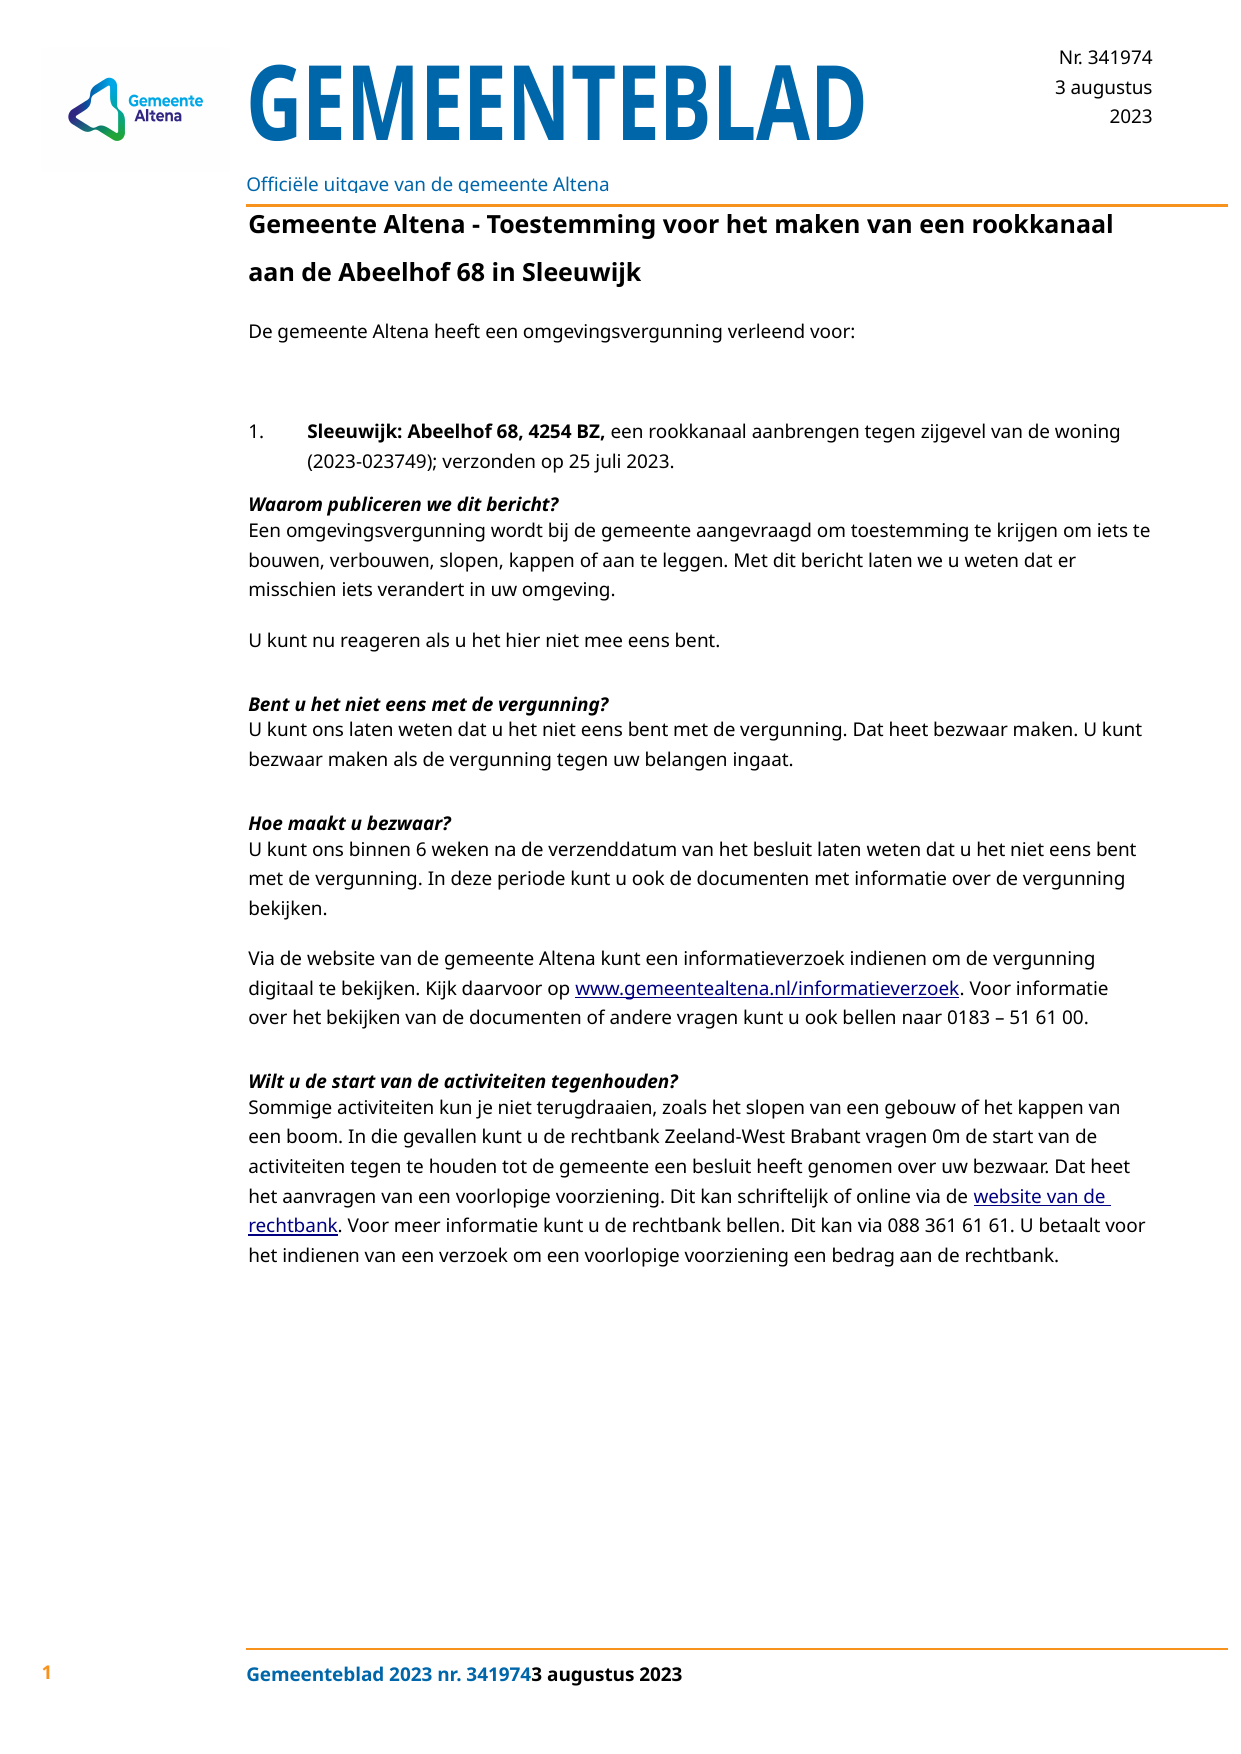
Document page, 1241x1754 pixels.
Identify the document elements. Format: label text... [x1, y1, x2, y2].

text Hoe maakt u bezwaar? [248, 810, 1152, 836]
text Een omgevingsvergunning wordt bij de gemeente aangevraagd om toestemming te krijgen om iets te bouwen, verbouwen, slopen, kappen of aan te leggen. Met dit bericht laten we u weten dat er misschien iets verandert in uw omgeving. [248, 517, 1152, 602]
text Wilt u de start van de activiteiten tegenhouden? [248, 1068, 1152, 1094]
list Sleeuwijk: Abeelhof 68, 4254 BZ, een rookkanaal aanbrengen tegen zijgevel van de woning (2023-023749); verzonden op 25 juli 2023. [248, 419, 1152, 474]
text U kunt ons binnen 6 weken na de verzenddatum van het besluit laten weten dat u het niet eens bent met de vergunning. In deze periode kunt u ook de documenten met informatie over de vergunning bekijken. [248, 836, 1152, 921]
text U kunt nu reageren als u het hier niet mee eens bent. [248, 627, 1152, 652]
text Sommige activiteiten kun je niet terugdraaien, zoals het slopen van een gebouw of het kappen van een boom. In die gevallen kunt u de rechtbank Zeeland-West Brabant vragen 0m de start van de activiteiten tegen te houden tot de gemeente een besluit heeft genomen over uw bezwaar. Dat heet het aanvragen van een voorlopige voorziening. Dit kan schriftelijk of online via de website van de rechtbank. Voor meer informatie kunt u de rechtbank bellen. Dit kan via 088 361 61 61. U betaalt voor het indienen van een verzoek om een voorlopige voorziening een bedrag aan de rechtbank. [248, 1094, 1152, 1268]
text Gemeente Altena - Toestemming voor het maken van een rookkanaal aan de Abeelhof 68 in Sleeuwijk [248, 207, 1152, 288]
text U kunt ons laten weten dat u het niet eens bent met de vergunning. Dat heet bezwaar maken. U kunt bezwaar maken als de vergunning tegen uw belangen ingaat. [248, 716, 1152, 772]
text De gemeente Altena heeft een omgevingsvergunning verleend voor: [248, 318, 1152, 344]
text Waarom publiceren we dit bericht? [248, 491, 1152, 517]
text Via de website van de gemeente Altena kunt een informatieverzoek indienen om de vergunning digitaal te bekijken. Kijk daarvoor op www.gemeentealtena.nl/informatieverzoek. Voor informatie over het bekijken van de documenten of andere vragen kunt u ook bellen naar 0183 – 51 61 00. [248, 945, 1152, 1030]
text Bent u het niet eens met de vergunning? [248, 691, 1152, 716]
picture [41, 47, 231, 172]
